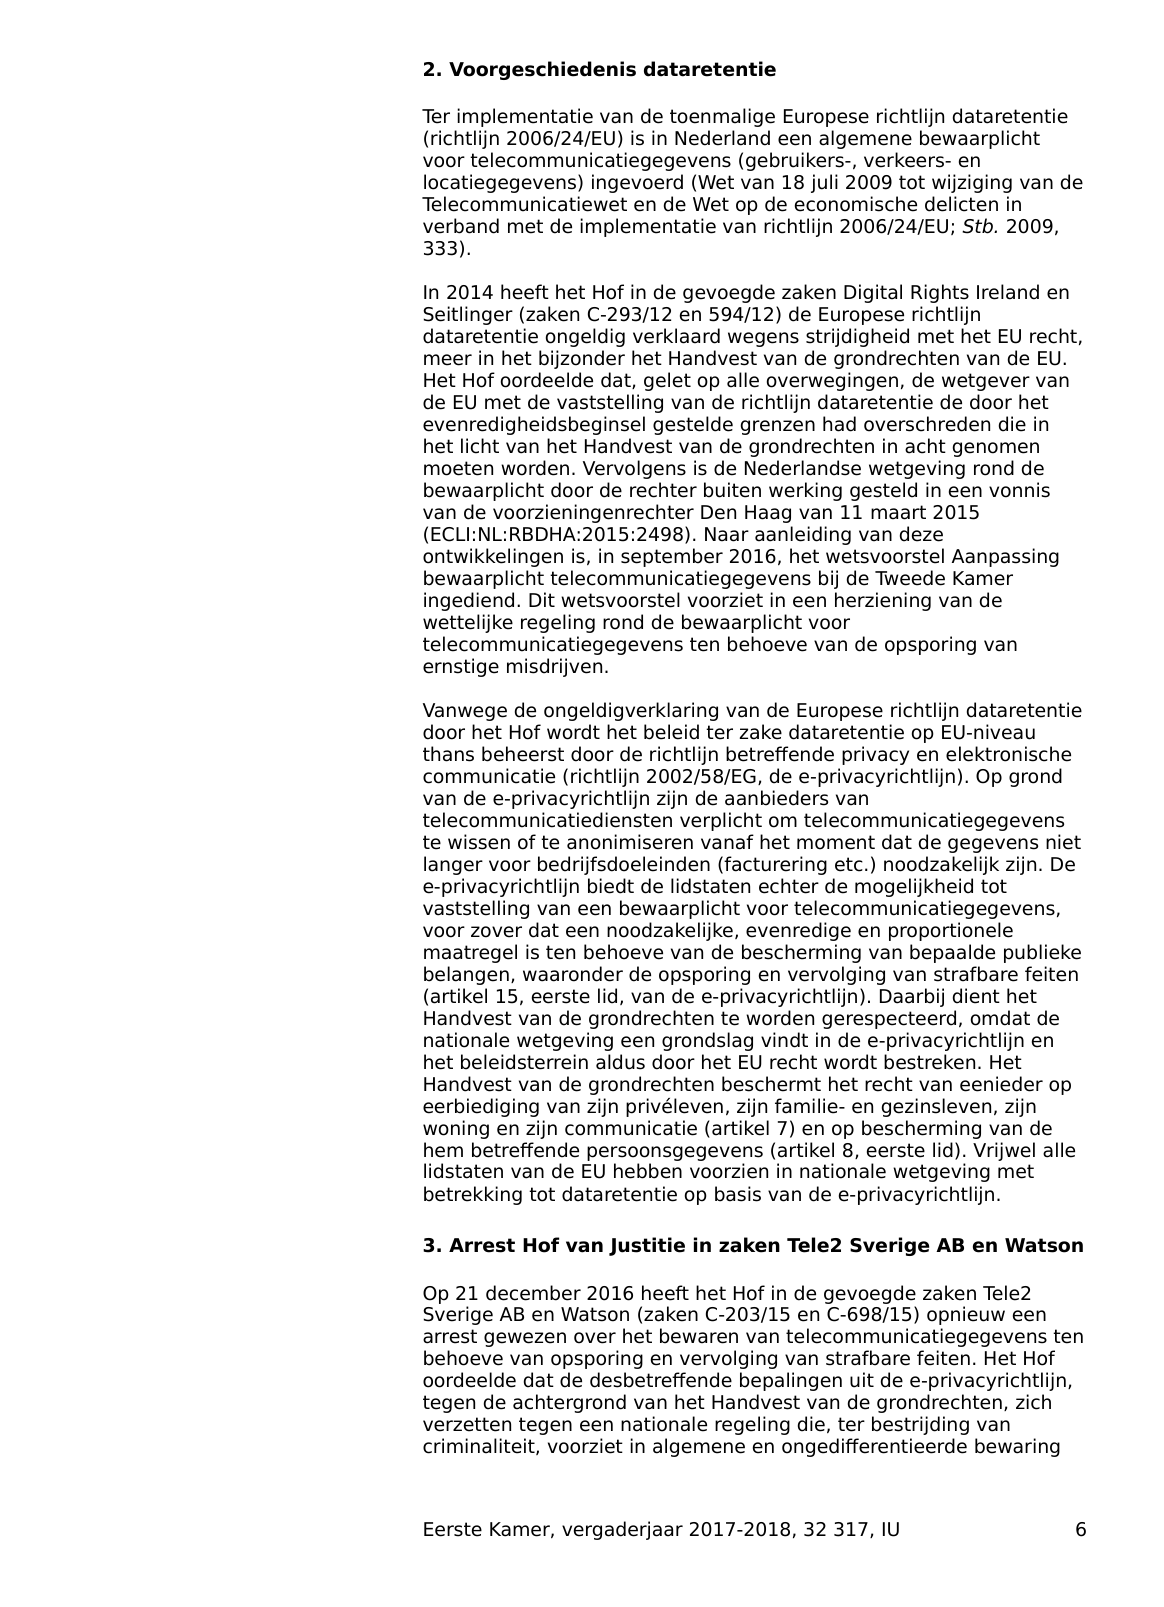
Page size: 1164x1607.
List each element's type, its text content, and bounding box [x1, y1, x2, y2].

subtitle 2. Voorgeschiedenis dataretentie [422, 59, 1087, 81]
subtitle 3. Arrest Hof van Justitie in zaken Tele2 Sverige AB en Watson [422, 1235, 1087, 1257]
text In 2014 heeft het Hof in de gevoegde zaken Digital Rights Ireland en Seitlinger (zaken C-293/12 en 594/12) de Europese richtlijn dataretentie ongeldig verklaard wegens strijdigheid met het EU recht, meer in het bijzonder het Handvest van de grondrechten van de EU. Het Hof oordeelde dat, gelet op alle overwegingen, de wetgever van de EU met de vaststelling van de richtlijn dataretentie de door het evenredigheidsbeginsel gestelde grenzen had overschreden die in het licht van het Handvest van de grondrechten in acht genomen moeten worden. Vervolgens is de Nederlandse wetgeving rond de bewaarplicht door de rechter buiten werking gesteld in een vonnis van de voorzieningenrechter Den Haag van 11 maart 2015 (ECLI:NL:RBDHA:2015:2498). Naar aanleiding van deze ontwikkelingen is, in september 2016, het wetsvoorstel Aanpassing bewaarplicht telecommunicatiegegevens bij de Tweede Kamer ingediend. Dit wetsvoorstel voorziet in een herziening van de wettelijke regeling rond de bewaarplicht voor telecommunicatiegegevens ten behoeve van de opsporing van ernstige misdrijven. [422, 282, 1087, 678]
text Op 21 december 2016 heeft het Hof in de gevoegde zaken Tele2 Sverige AB en Watson (zaken C-203/15 en C-698/15) opnieuw een arrest gewezen over het bewaren van telecommunicatiegegevens ten behoeve van opsporing en vervolging van strafbare feiten. Het Hof oordeelde dat de desbetreffende bepalingen uit de e-privacyrichtlijn, tegen de achtergrond van het Handvest van de grondrechten, zich verzetten tegen een nationale regeling die, ter bestrijding van criminaliteit, voorziet in algemene en ongedifferentieerde bewaring [422, 1282, 1087, 1458]
text Vanwege de ongeldigverklaring van de Europese richtlijn dataretentie door het Hof wordt het beleid ter zake dataretentie op EU-niveau thans beheerst door de richtlijn betreffende privacy en elektronische communicatie (richtlijn 2002/58/EG, de e-privacyrichtlijn). Op grond van de e-privacyrichtlijn zijn de aanbieders van telecommunicatiediensten verplicht om telecommunicatiegegevens te wissen of te anonimiseren vanaf het moment dat de gegevens niet langer voor bedrijfsdoeleinden (facturering etc.) noodzakelijk zijn. De e-privacyrichtlijn biedt de lidstaten echter de mogelijkheid tot vaststelling van een bewaarplicht voor telecommunicatiegegevens, voor zover dat een noodzakelijke, evenredige en proportionele maatregel is ten behoeve van de bescherming van bepaalde publieke belangen, waaronder de opsporing en vervolging van strafbare feiten (artikel 15, eerste lid, van de e-privacyrichtlijn). Daarbij dient het Handvest van de grondrechten te worden gerespecteerd, omdat de nationale wetgeving een grondslag vindt in de e-privacyrichtlijn en het beleidsterrein aldus door het EU recht wordt bestreken. Het Handvest van de grondrechten beschermt het recht van eenieder op eerbiediging van zijn privéleven, zijn familie- en gezinsleven, zijn woning en zijn communicatie (artikel 7) en op bescherming van de hem betreffende persoonsgegevens (artikel 8, eerste lid). Vrijwel alle lidstaten van de EU hebben voorzien in nationale wetgeving met betrekking tot dataretentie op basis van de e-privacyrichtlijn. [422, 700, 1087, 1205]
text Ter implementatie van de toenmalige Europese richtlijn dataretentie (richtlijn 2006/24/EU) is in Nederland een algemene bewaarplicht voor telecommunicatiegegevens (gebruikers-, verkeers- en locatiegegevens) ingevoerd (Wet van 18 juli 2009 tot wijziging van de Telecommunicatiewet en de Wet op de economische delicten in verband met de implementatie van richtlijn 2006/24/EU; Stb. 2009, 333). [422, 106, 1087, 260]
